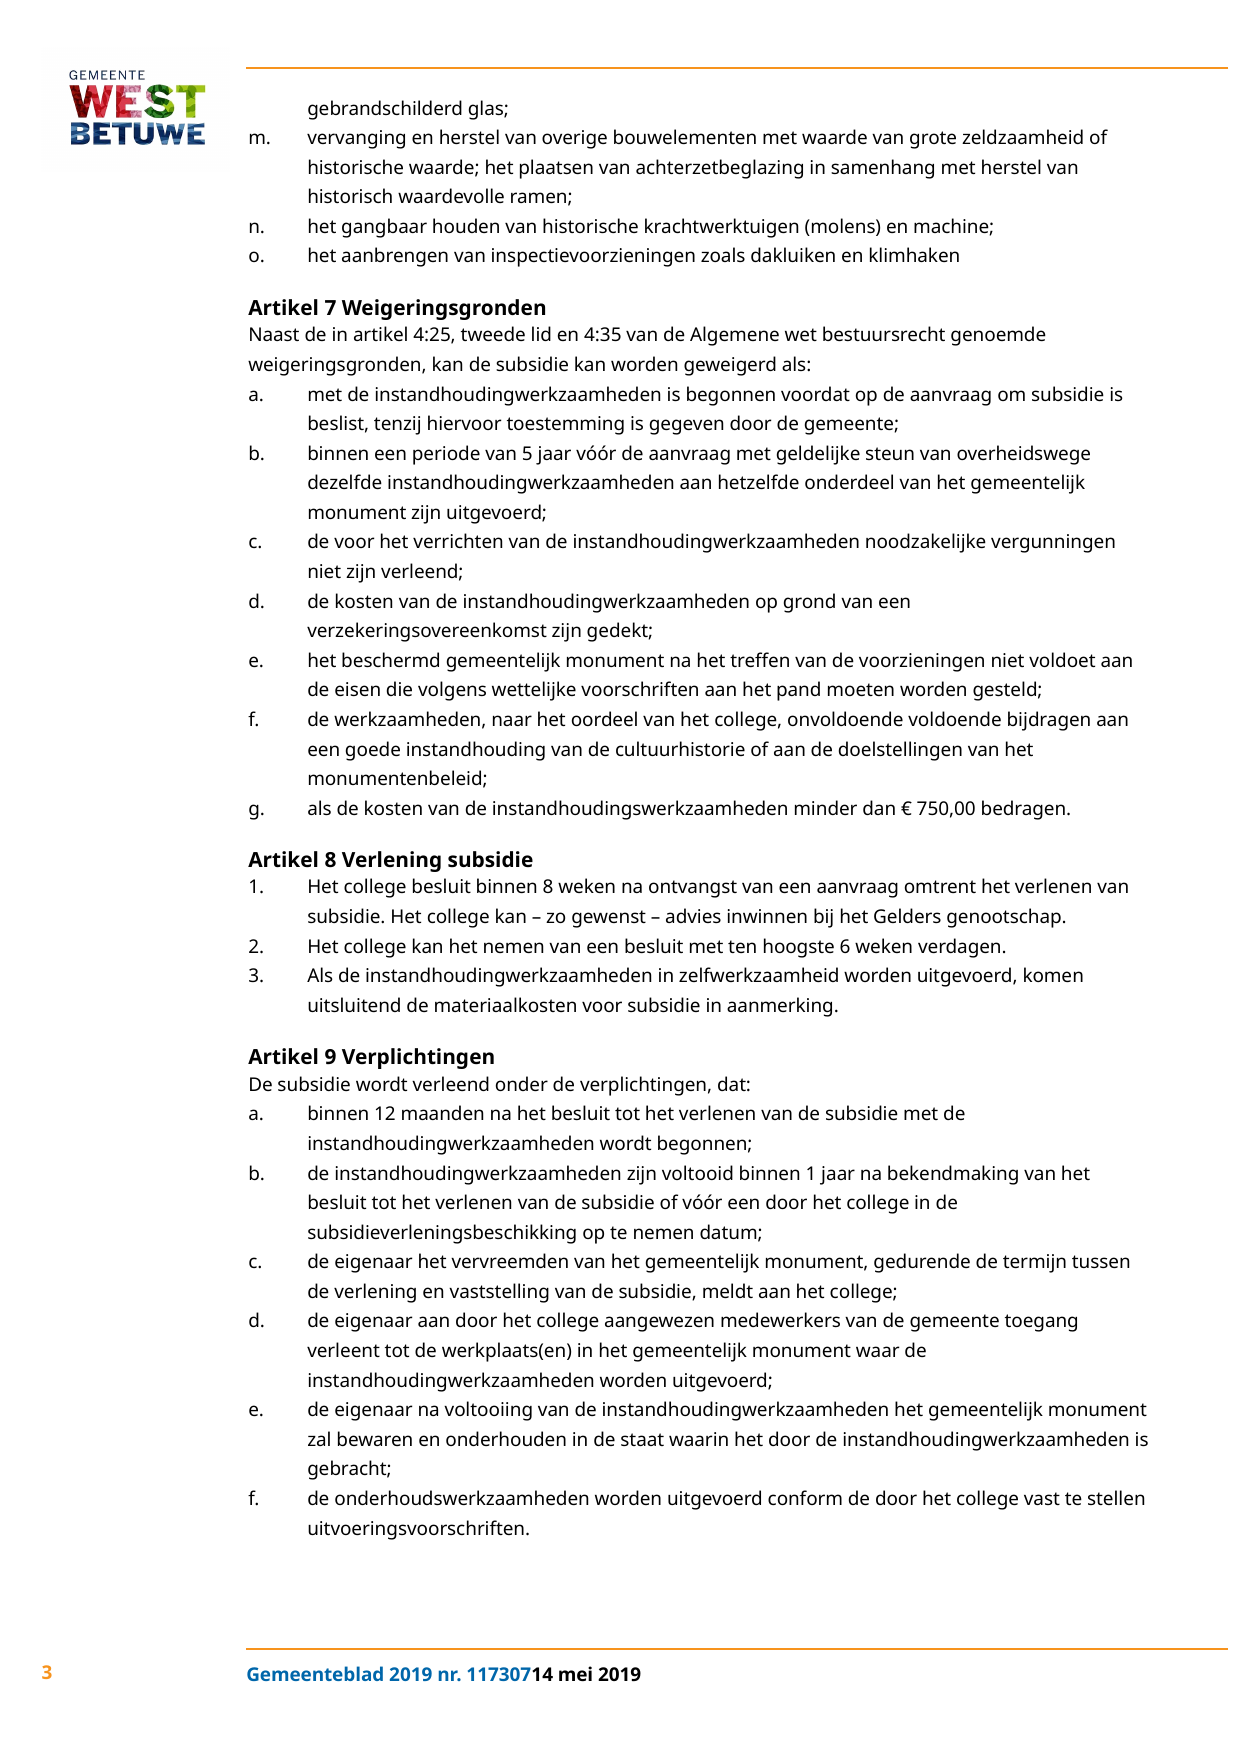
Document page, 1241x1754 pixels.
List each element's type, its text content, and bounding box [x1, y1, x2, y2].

list vervanging en herstel van overige bouwelementen met waarde van grote zeldzaamheid of historische waarde; het plaatsen van achterzetbeglazing in samenhang met herstel van historisch waardevolle ramen; [248, 124, 1152, 209]
text Naast de in artikel 4:25, tweede lid en 4:35 van de Algemene wet bestuursrecht genoemde weigeringsgronden, kan de subsidie kan worden geweigerd als: [248, 322, 1152, 377]
list als de kosten van de instandhoudingswerkzaamheden minder dan € 750,00 bedragen. [248, 795, 1152, 821]
list Als de instandhoudingwerkzaamheden in zelfwerkzaamheid worden uitgevoerd, komen uitsluitend de materiaalkosten voor subsidie in aanmerking. [248, 962, 1152, 1018]
list binnen 12 maanden na het besluit tot het verlenen van de subsidie met de instandhoudingwerkzaamheden wordt begonnen; [248, 1101, 1152, 1156]
list de eigenaar na voltooiing van de instandhoudingwerkzaamheden het gemeentelijk monument zal bewaren en onderhouden in de staat waarin het door de instandhoudingwerkzaamheden is gebracht; [248, 1396, 1152, 1481]
list gebrandschilderd glas; [248, 95, 1152, 121]
list de onderhoudswerkzaamheden worden uitgevoerd conform de door het college vast te stellen uitvoeringsvoorschriften. [248, 1485, 1152, 1540]
list het gangbaar houden van historische krachtwerktuigen (molens) en machine; [248, 213, 1152, 239]
text Artikel 7 Weigeringsgronden [248, 293, 1152, 322]
list de kosten van de instandhoudingwerkzaamheden op grond van een verzekeringsovereenkomst zijn gedekt; [248, 588, 1152, 643]
list het beschermd gemeentelijk monument na het treffen van de voorzieningen niet voldoet aan de eisen die volgens wettelijke voorschriften aan het pand moeten worden gesteld; [248, 647, 1152, 702]
list de werkzaamheden, naar het oordeel van het college, onvoldoende voldoende bijdragen aan een goede instandhouding van de cultuurhistorie of aan de doelstellingen van het monumentenbeleid; [248, 706, 1152, 791]
list Het college besluit binnen 8 weken na ontvangst van een aanvraag omtrent het verlenen van subsidie. Het college kan – zo gewenst – advies inwinnen bij het Gelders genootschap. [248, 874, 1152, 929]
list met de instandhoudingwerkzaamheden is begonnen voordat op de aanvraag om subsidie is beslist, tenzij hiervoor toestemming is gegeven door de gemeente; [248, 381, 1152, 436]
list Het college kan het nemen van een besluit met ten hoogste 6 weken verdagen. [248, 933, 1152, 959]
text De subsidie wordt verleend onder de verplichtingen, dat: [248, 1071, 1152, 1097]
list de instandhoudingwerkzaamheden zijn voltooid binnen 1 jaar na bekendmaking van het besluit tot het verlenen van de subsidie of vóór een door het college in de subsidieverleningsbeschikking op te nemen datum; [248, 1160, 1152, 1244]
list het aanbrengen van inspectievoorzieningen zoals dakluiken en klimhaken [248, 243, 1152, 268]
list de eigenaar het vervreemden van het gemeentelijk monument, gedurende de termijn tussen de verlening en vaststelling van de subsidie, meldt aan het college; [248, 1248, 1152, 1304]
list de voor het verrichten van de instandhoudingwerkzaamheden noodzakelijke vergunningen niet zijn verleend; [248, 529, 1152, 584]
text Artikel 9 Verplichtingen [248, 1042, 1152, 1071]
picture [41, 47, 231, 172]
list de eigenaar aan door het college aangewezen medewerkers van de gemeente toegang verleent tot de werkplaats(en) in het gemeentelijk monument waar de instandhoudingwerkzaamheden worden uitgevoerd; [248, 1308, 1152, 1392]
list binnen een periode van 5 jaar vóór de aanvraag met geldelijke steun van overheidswege dezelfde instandhoudingwerkzaamheden aan hetzelfde onderdeel van het gemeentelijk monument zijn uitgevoerd; [248, 440, 1152, 525]
text Artikel 8 Verlening subsidie [248, 845, 1152, 874]
